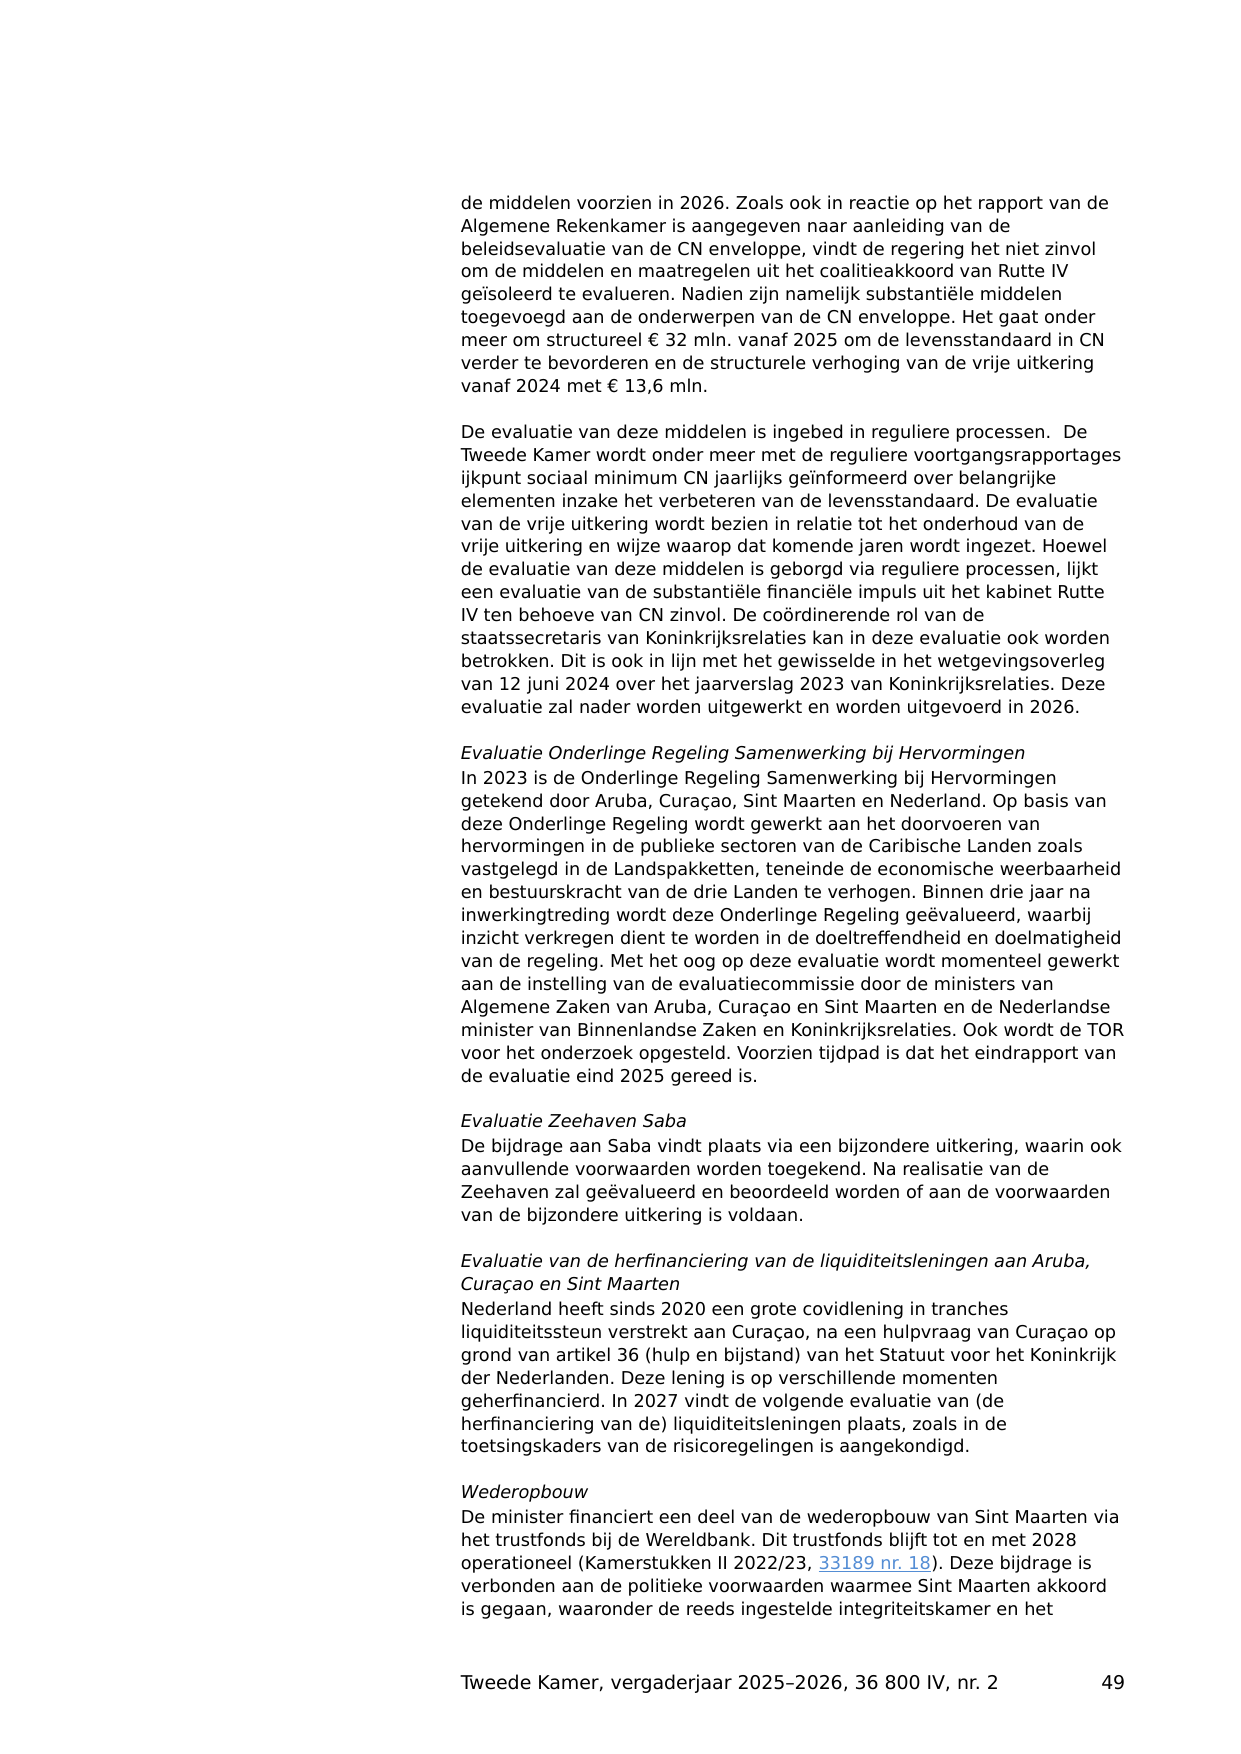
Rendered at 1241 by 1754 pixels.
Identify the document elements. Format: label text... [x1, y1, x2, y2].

text de middelen voorzien in 2026. Zoals ook in reactie op het rapport van de Algemene Rekenkamer is aangegeven naar aanleiding van de beleidsevaluatie van de CN enveloppe, vindt de regering het niet zinvol om de middelen en maatregelen uit het coalitieakkoord van Rutte IV geïsoleerd te evalueren. Nadien zijn namelijk substantiële middelen toegevoegd aan de onderwerpen van de CN enveloppe. Het gaat onder meer om structureel € 32 mln. vanaf 2025 om de levensstandaard in CN verder te bevorderen en de structurele verhoging van de vrije uitkering vanaf 2024 met € 13,6 mln. [461, 191, 1125, 397]
text Nederland heeft sinds 2020 een grote covidlening in tranches liquiditeitssteun verstrekt aan Curaçao, na een hulpvraag van Curaçao op grond van artikel 36 (hulp en bijstand) van het Statuut voor het Koninkrijk der Nederlanden. Deze lening is op verschillende momenten geherfinancierd. In 2027 vindt de volgende evaluatie van (de herfinanciering van de) liquiditeitsleningen plaats, zoals in de toetsingskaders van de risicoregelingen is aangekondigd. [461, 1297, 1125, 1457]
text Wederopbouw [461, 1480, 1125, 1503]
text Evaluatie Onderlinge Regeling Samenwerking bij Hervormingen [461, 741, 1125, 764]
text Evaluatie van de herfinanciering van de liquiditeitsleningen aan Aruba, Curaçao en Sint Maarten [461, 1249, 1125, 1295]
text Evaluatie Zeehaven Saba [461, 1109, 1125, 1132]
text De minister financiert een deel van de wederopbouw van Sint Maarten via het trustfonds bij de Wereldbank. Dit trustfonds blijft tot en met 2028 operationeel (Kamerstukken II 2022/23, 33189 nr. 18). Deze bijdrage is verbonden aan de politieke voorwaarden waarmee Sint Maarten akkoord is gegaan, waaronder de reeds ingestelde integriteitskamer en het [461, 1505, 1125, 1620]
text De evaluatie van deze middelen is ingebed in reguliere processen. De Tweede Kamer wordt onder meer met de reguliere voortgangsrapportages ijkpunt sociaal minimum CN jaarlijks geïnformeerd over belangrijke elementen inzake het verbeteren van de levensstandaard. De evaluatie van de vrije uitkering wordt bezien in relatie tot het onderhoud van de vrije uitkering en wijze waarop dat komende jaren wordt ingezet. Hoewel de evaluatie van deze middelen is geborgd via reguliere processen, lijkt een evaluatie van de substantiële financiële impuls uit het kabinet Rutte IV ten behoeve van CN zinvol. De coördinerende rol van de staatssecretaris van Koninkrijksrelaties kan in deze evaluatie ook worden betrokken. Dit is ook in lijn met het gewisselde in het wetgevingsoverleg van 12 juni 2024 over het jaarverslag 2023 van Koninkrijksrelaties. Deze evaluatie zal nader worden uitgewerkt en worden uitgevoerd in 2026. [461, 420, 1125, 718]
text De bijdrage aan Saba vindt plaats via een bijzondere uitkering, waarin ook aanvullende voorwaarden worden toegekend. Na realisatie van de Zeehaven zal geëvalueerd en beoordeeld worden of aan de voorwaarden van de bijzondere uitkering is voldaan. [461, 1134, 1125, 1226]
text In 2023 is de Onderlinge Regeling Samenwerking bij Hervormingen getekend door Aruba, Curaçao, Sint Maarten en Nederland. Op basis van deze Onderlinge Regeling wordt gewerkt aan het doorvoeren van hervormingen in de publieke sectoren van de Caribische Landen zoals vastgelegd in de Landspakketten, teneinde de economische weerbaarheid en bestuurskracht van de drie Landen te verhogen. Binnen drie jaar na inwerkingtreding wordt deze Onderlinge Regeling geëvalueerd, waarbij inzicht verkregen dient te worden in de doeltreffendheid en doelmatigheid van de regeling. Met het oog op deze evaluatie wordt momenteel gewerkt aan de instelling van de evaluatiecommissie door de ministers van Algemene Zaken van Aruba, Curaçao en Sint Maarten en de Nederlandse minister van Binnenlandse Zaken en Koninkrijksrelaties. Ook wordt de TOR voor het onderzoek opgesteld. Voorzien tijdpad is dat het eindrapport van de evaluatie eind 2025 gereed is. [461, 766, 1125, 1087]
